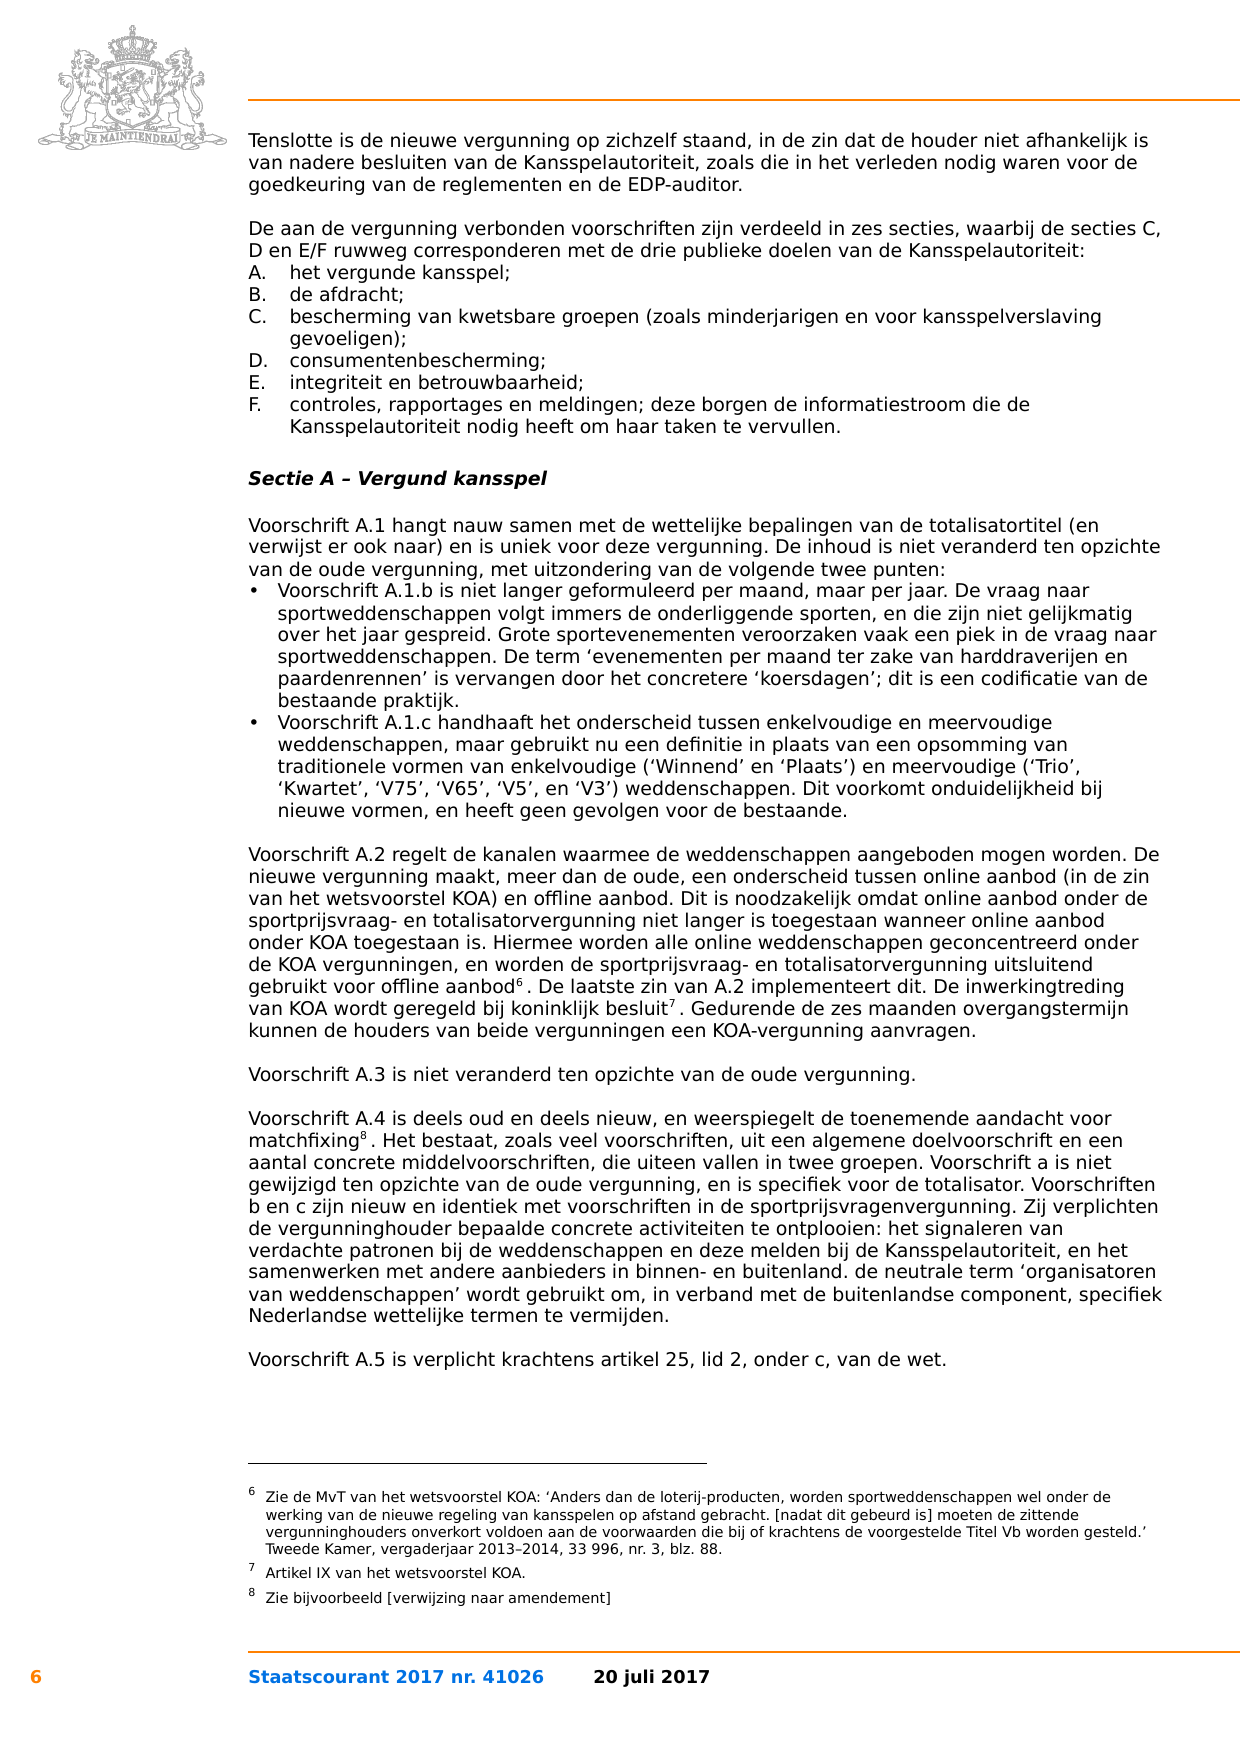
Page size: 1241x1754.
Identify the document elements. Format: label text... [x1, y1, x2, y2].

text C. bescherming van kwetsbare groepen (zoals minderjarigen en voor kansspelverslaving gevoeligen); [248, 306, 1163, 349]
picture [38, 25, 227, 150]
text De aan de vergunning verbonden voorschriften zijn verdeeld in zes secties, waarbij de secties C, D en E/F ruwweg corresponderen met de drie publieke doelen van de Kansspelautoriteit: [248, 218, 1163, 262]
text F. controles, rapportages en meldingen; deze borgen de informatiestroom die de Kansspelautoriteit nodig heeft om haar taken te vervullen. [248, 393, 1163, 437]
text • Voorschrift A.1.c handhaaft het onderscheid tussen enkelvoudige en meervoudige weddenschappen, maar gebruikt nu een definitie in plaats van een opsomming van traditionele vormen van enkelvoudige (‘Winnend’ en ‘Plaats’) en meervoudige (‘Trio’, ‘Kwartet’, ‘V75’, ‘V65’, ‘V5’, en ‘V3’) weddenschappen. Dit voorkomt onduidelijkheid bij nieuwe vormen, en heeft geen gevolgen voor de bestaande. [248, 712, 1163, 822]
text Voorschrift A.1 hangt nauw samen met de wettelijke bepalingen van de totalisatortitel (en verwijst er ook naar) en is uniek voor deze vergunning. De inhoud is niet veranderd ten opzichte van de oude vergunning, met uitzondering van de volgende twee punten: [248, 514, 1163, 580]
text Artikel IX van het wetsvoorstel KOA. [248, 1561, 1163, 1583]
text Voorschrift A.4 is deels oud en deels nieuw, en weerspiegelt de toenemende aandacht voor matchfixing. Het bestaat, zoals veel voorschriften, uit een algemene doelvoorschrift en een aantal concrete middelvoorschriften, die uiteen vallen in twee groepen. Voorschrift a is niet gewijzigd ten opzichte van de oude vergunning, en is specifiek voor de totalisator. Voorschriften b en c zijn nieuw en identiek met voorschriften in de sportprijsvragenvergunning. Zij verplichten de vergunninghouder bepaalde concrete activiteiten te ontplooien: het signaleren van verdachte patronen bij de weddenschappen en deze melden bij de Kansspelautoriteit, en het samenwerken met andere aanbieders in binnen- en buitenland. de neutrale term ‘organisatoren van weddenschappen’ wordt gebruikt om, in verband met de buitenlandse component, specifiek Nederlandse wettelijke termen te vermijden. [248, 1108, 1163, 1327]
text E. integriteit en betrouwbaarheid; [248, 372, 1163, 393]
text Zie de MvT van het wetsvoorstel KOA: ‘Anders dan de loterij-producten, worden sportweddenschappen wel onder de werking van de nieuwe regeling van kansspelen op afstand gebracht. [nadat dit gebeurd is] moeten de zittende vergunninghouders onverkort voldoen aan de voorwaarden die bij of krachtens de voorgestelde Titel Vb worden gesteld.’ Tweede Kamer, vergaderjaar 2013–2014, 33 996, nr. 3, blz. 88. [248, 1485, 1163, 1558]
text Tenslotte is de nieuwe vergunning op zichzelf staand, in de zin dat de houder niet afhankelijk is van nadere besluiten van de Kansspelautoriteit, zoals die in het verleden nodig waren voor de goedkeuring van de reglementen en de EDP-auditor. [248, 130, 1163, 196]
text Voorschrift A.3 is niet veranderd ten opzichte van de oude vergunning. [248, 1064, 1163, 1086]
text B. de afdracht; [248, 284, 1163, 306]
text Voorschrift A.5 is verplicht krachtens artikel 25, lid 2, onder c, van de wet. [248, 1349, 1163, 1371]
text Zie bijvoorbeeld [verwijzing naar amendement] [248, 1586, 1163, 1608]
text • Voorschrift A.1.b is niet langer geformuleerd per maand, maar per jaar. De vraag naar sportweddenschappen volgt immers de onderliggende sporten, en die zijn niet gelijkmatig over het jaar gespreid. Grote sportevenementen veroorzaken vaak een piek in de vraag naar sportweddenschappen. De term ‘evenementen per maand ter zake van harddraverijen en paardenrennen’ is vervangen door het concretere ‘koersdagen’; dit is een codificatie van de bestaande praktijk. [248, 580, 1163, 712]
text Voorschrift A.2 regelt de kanalen waarmee de weddenschappen aangeboden mogen worden. De nieuwe vergunning maakt, meer dan de oude, een onderscheid tussen online aanbod (in de zin van het wetsvoorstel KOA) en offline aanbod. Dit is noodzakelijk omdat online aanbod onder de sportprijsvraag- en totalisatorvergunning niet langer is toegestaan wanneer online aanbod onder KOA toegestaan is. Hiermee worden alle online weddenschappen geconcentreerd onder de KOA vergunningen, en worden de sportprijsvraag- en totalisatorvergunning uitsluitend gebruikt voor offline aanbod. De laatste zin van A.2 implementeert dit. De inwerkingtreding van KOA wordt geregeld bij koninklijk besluit. Gedurende de zes maanden overgangstermijn kunnen de houders van beide vergunningen een KOA-vergunning aanvragen. [248, 844, 1163, 1042]
text D. consumentenbescherming; [248, 349, 1163, 372]
subtitle Sectie A – Vergund kansspel [248, 467, 1163, 489]
text A. het vergunde kansspel; [248, 262, 1163, 284]
